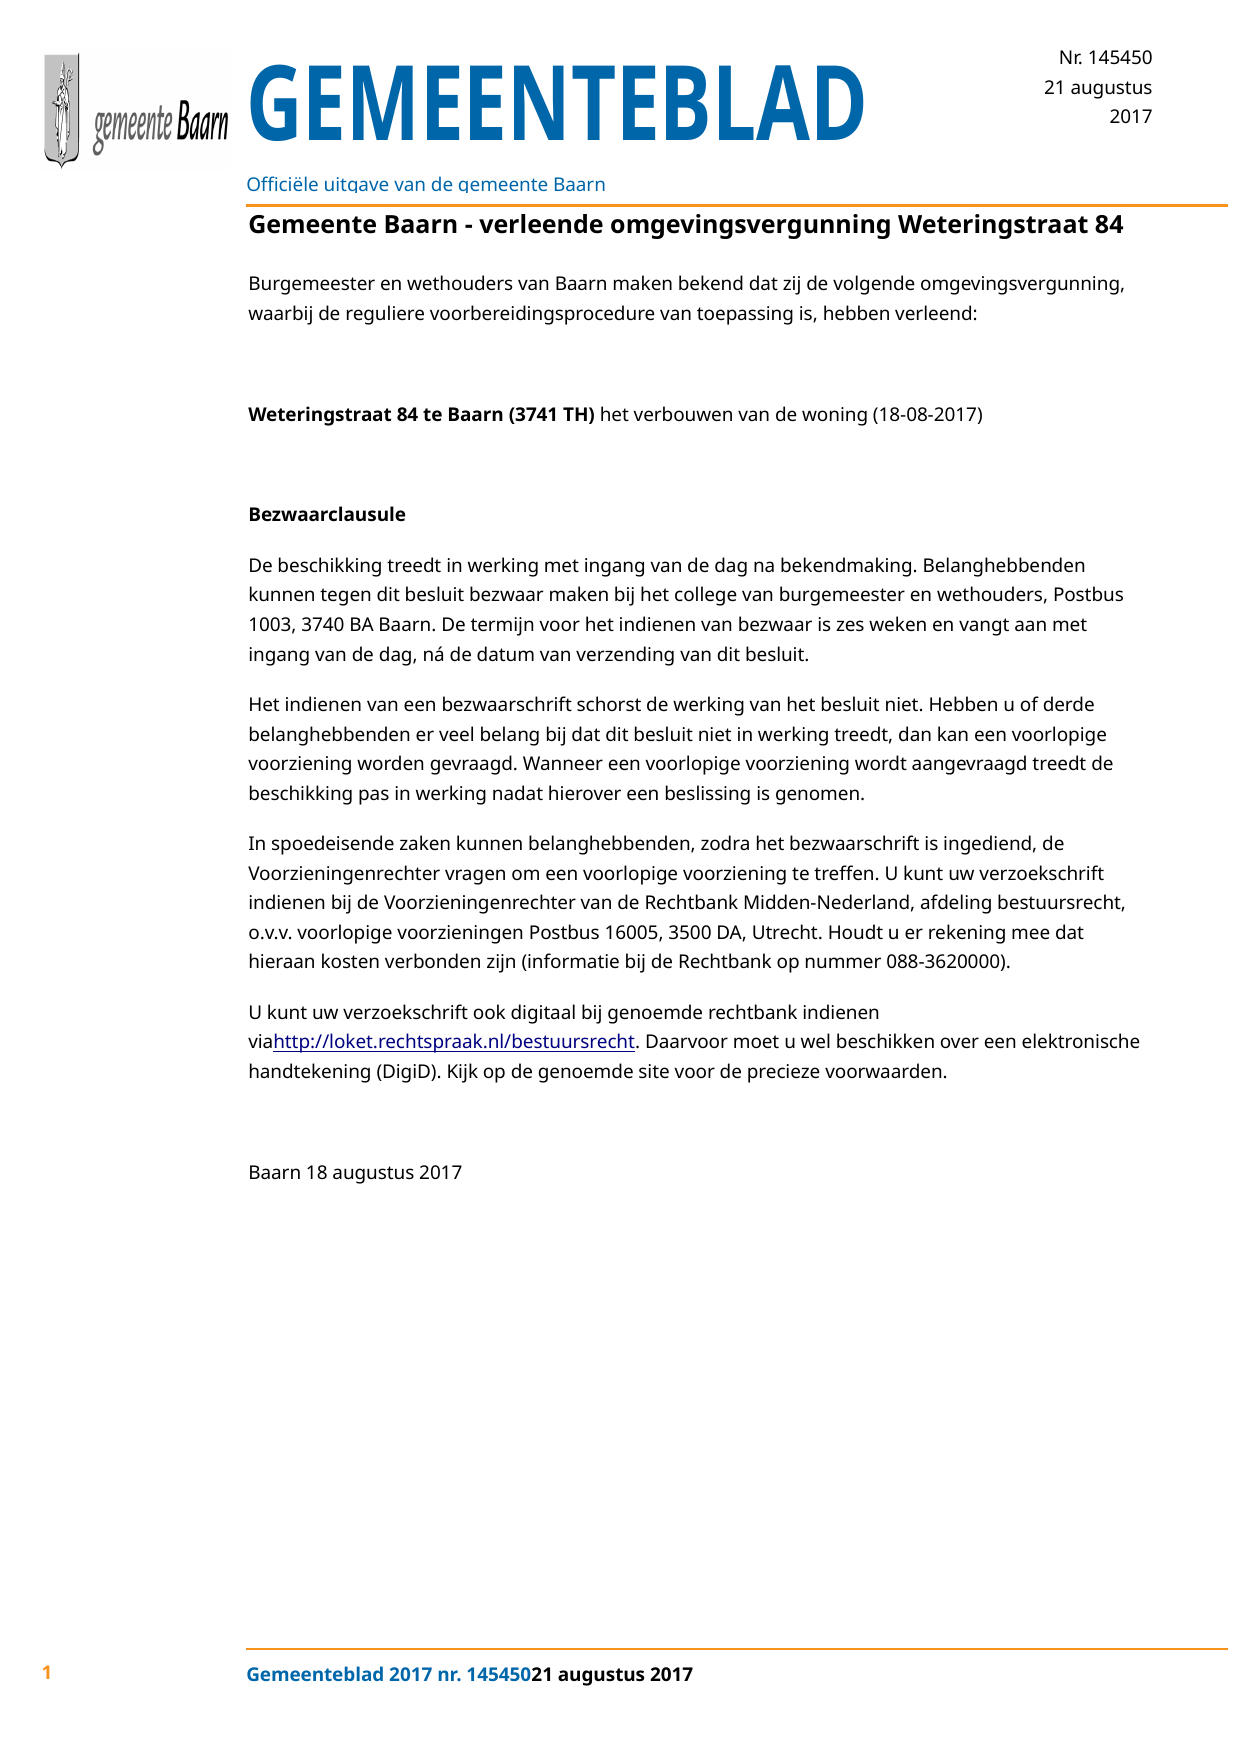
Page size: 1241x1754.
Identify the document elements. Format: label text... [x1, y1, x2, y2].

text Gemeente Baarn - verleende omgevingsvergunning Weteringstraat 84 [248, 207, 1152, 241]
text Baarn 18 augustus 2017 [248, 1159, 1152, 1185]
text De beschikking treedt in werking met ingang van de dag na bekendmaking. Belanghebbenden kunnen tegen dit besluit bezwaar maken bij het college van burgemeester en wethouders, Postbus 1003, 3740 BA Baarn. De termijn voor het indienen van bezwaar is zes weken en vangt aan met ingang van de dag, ná de datum van verzending van dit besluit. [248, 552, 1152, 666]
text In spoedeisende zaken kunnen belanghebbenden, zodra het bezwaarschrift is ingediend, de Voorzieningenrechter vragen om een voorlopige voorziening te treffen. U kunt uw verzoekschrift indienen bij de Voorzieningenrechter van de Rechtbank Midden-Nederland, afdeling bestuursrecht, o.v.v. voorlopige voorzieningen Postbus 16005, 3500 DA, Utrecht. Houdt u er rekening mee dat hieraan kosten verbonden zijn (informatie bij de Rechtbank op nummer 088-3620000). [248, 830, 1152, 974]
text Bezwaarclausule [248, 502, 1152, 527]
text Weteringstraat 84 te Baarn (3741 TH) het verbouwen van de woning (18-08-2017) [248, 401, 1152, 426]
text Burgemeester en wethouders van Baarn maken bekend dat zij de volgende omgevingsvergunning, waarbij de reguliere voorbereidingsprocedure van toepassing is, hebben verleend: [248, 270, 1152, 326]
text Het indienen van een bezwaarschrift schorst de werking van het besluit niet. Hebben u of derde belanghebbenden er veel belang bij dat dit besluit niet in werking treedt, dan kan een voorlopige voorziening worden gevraagd. Wanneer een voorlopige voorziening wordt aangevraagd treedt de beschikking pas in werking nadat hierover een beslissing is genomen. [248, 691, 1152, 806]
text U kunt uw verzoekschrift ook digitaal bij genoemde rechtbank indienen viahttp://loket.rechtspraak.nl/bestuursrecht. Daarvoor moet u wel beschikken over een elektronische handtekening (DigiD). Kijk op de genoemde site voor de precieze voorwaarden. [248, 999, 1152, 1084]
picture [41, 47, 231, 172]
